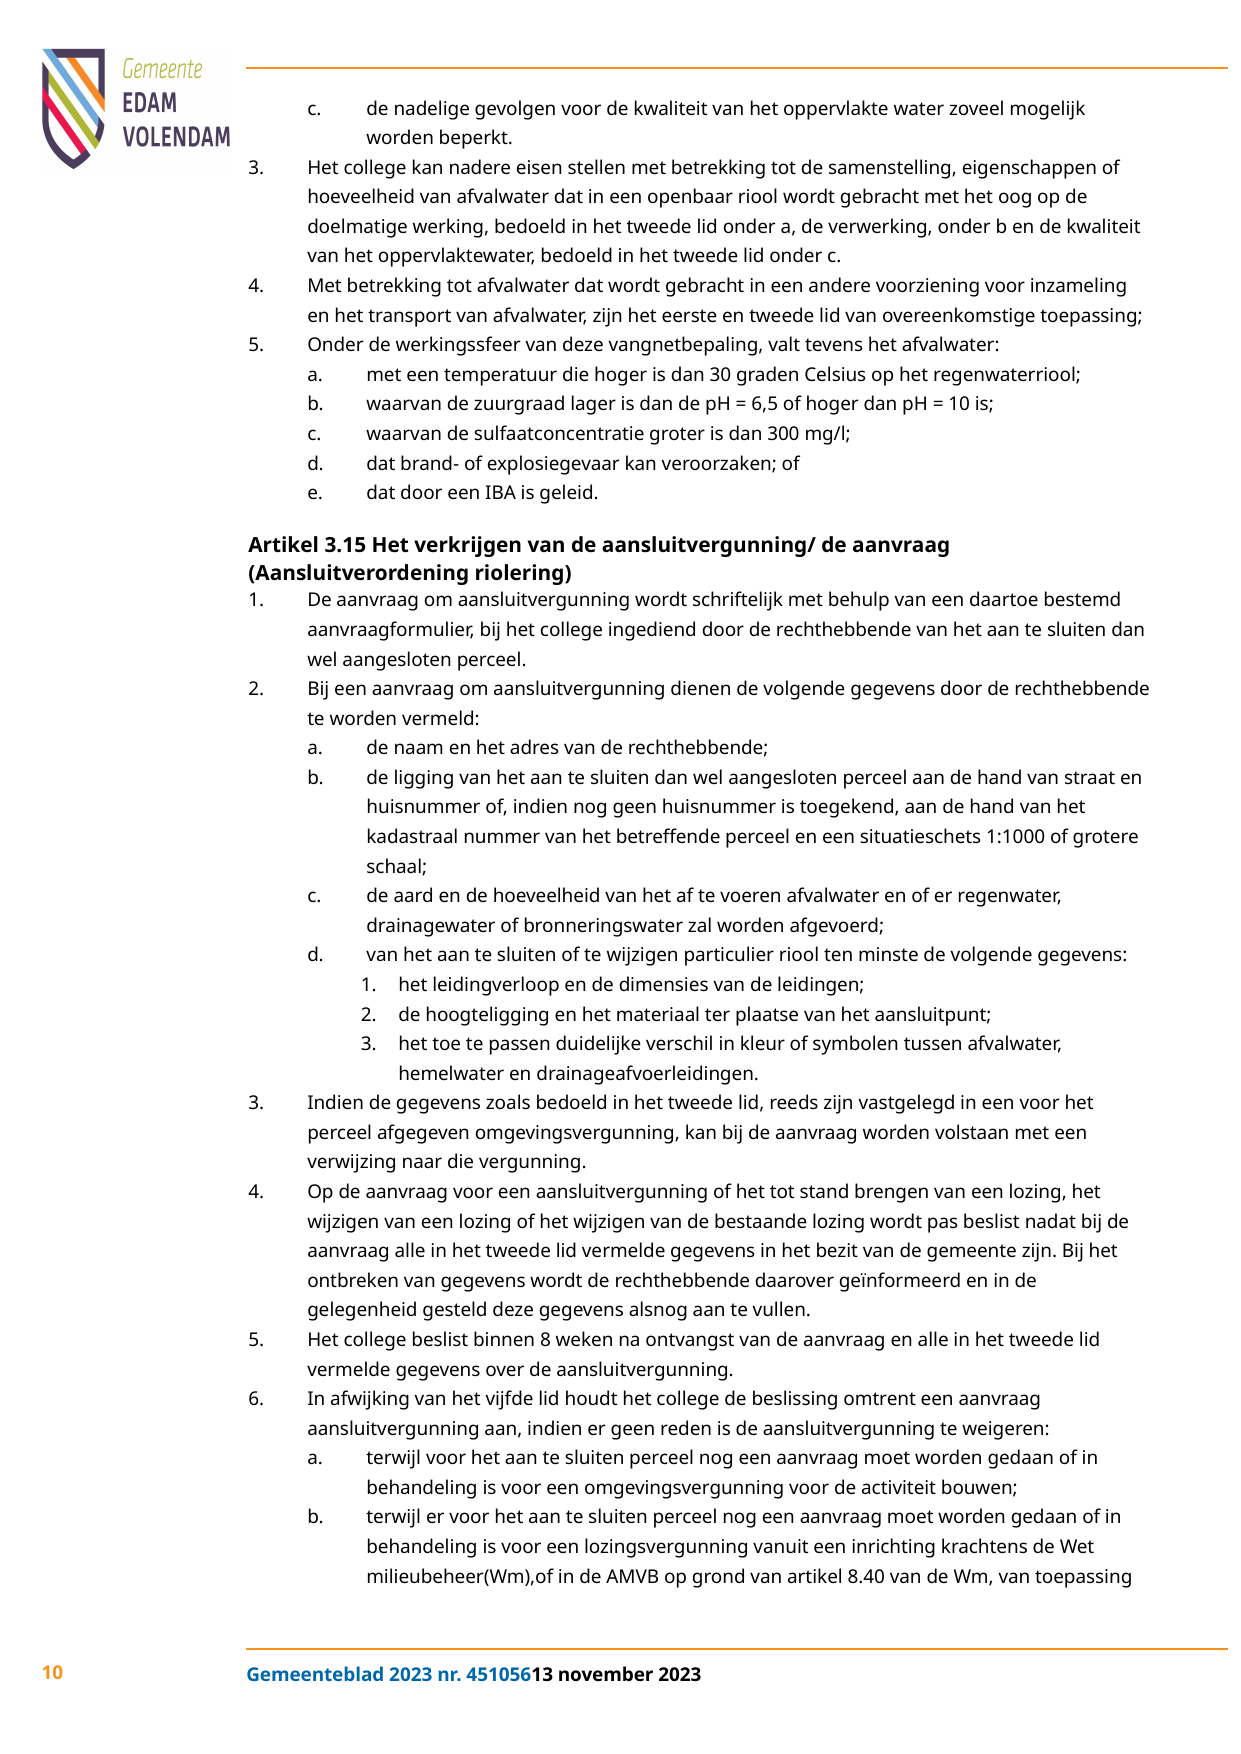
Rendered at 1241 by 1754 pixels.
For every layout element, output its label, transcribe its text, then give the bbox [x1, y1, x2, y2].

list waarvan de zuurgraad lager is dan de pH = 6,5 of hoger dan pH = 10 is; [307, 391, 1152, 416]
list Op de aanvraag voor een aansluitvergunning of het tot stand brengen van een lozing, het wijzigen van een lozing of het wijzigen van de bestaande lozing wordt pas beslist nadat bij de aanvraag alle in het tweede lid vermelde gegevens in het bezit van de gemeente zijn. Bij het ontbreken van gegevens wordt de rechthebbende daarover geïnformeerd en in de gelegenheid gesteld deze gegevens alsnog aan te vullen. [248, 1178, 1152, 1322]
list Indien de gegevens zoals bedoeld in het tweede lid, reeds zijn vastgelegd in een voor het perceel afgegeven omgevingsvergunning, kan bij de aanvraag worden volstaan met een verwijzing naar die vergunning. [248, 1089, 1152, 1174]
list Het college kan nadere eisen stellen met betrekking tot de samenstelling, eigenschappen of hoeveelheid van afvalwater dat in een openbaar riool wordt gebracht met het oog op de doelmatige werking, bedoeld in het tweede lid onder a, de verwerking, onder b en de kwaliteit van het oppervlaktewater, bedoeld in het tweede lid onder c. [248, 154, 1152, 268]
list terwijl er voor het aan te sluiten perceel nog een aanvraag moet worden gedaan of in behandeling is voor een lozingsvergunning vanuit een inrichting krachtens de Wet milieubeheer(Wm),of in de AMVB op grond van artikel 8.40 van de Wm, van toepassing [307, 1504, 1152, 1589]
list de nadelige gevolgen voor de kwaliteit van het oppervlakte water zoveel mogelijk worden beperkt. [307, 95, 1152, 150]
list dat brand- of explosiegevaar kan veroorzaken; of [307, 450, 1152, 476]
text Artikel 3.15 Het verkrijgen van de aansluitvergunning/ de aanvraag (Aansluitverordening riolering) [248, 530, 1152, 587]
list het toe te passen duidelijke verschil in kleur of symbolen tussen afvalwater, hemelwater en drainageafvoerleidingen. [361, 1030, 1152, 1086]
picture [41, 47, 231, 172]
list In afwijking van het vijfde lid houdt het college de beslissing omtrent een aanvraag aansluitvergunning aan, indien er geen reden is de aansluitvergunning te weigeren: [248, 1385, 1152, 1441]
list terwijl voor het aan te sluiten perceel nog een aanvraag moet worden gedaan of in behandeling is voor een omgevingsvergunning voor de activiteit bouwen; [307, 1444, 1152, 1500]
list de aard en de hoeveelheid van het af te voeren afvalwater en of er regenwater, drainagewater of bronneringswater zal worden afgevoerd; [307, 882, 1152, 938]
list Het college beslist binnen 8 weken na ontvangst van de aanvraag en alle in het tweede lid vermelde gegevens over de aansluitvergunning. [248, 1326, 1152, 1382]
list de hoogteligging en het materiaal ter plaatse van het aansluitpunt; [361, 1001, 1152, 1027]
list de ligging van het aan te sluiten dan wel aangesloten perceel aan de hand van straat en huisnummer of, indien nog geen huisnummer is toegekend, aan de hand van het kadastraal nummer van het betreffende perceel en een situatieschets 1:1000 of grotere schaal; [307, 764, 1152, 879]
list met een temperatuur die hoger is dan 30 graden Celsius op het regenwaterriool; [307, 361, 1152, 387]
list Bij een aanvraag om aansluitvergunning dienen de volgende gegevens door de rechthebbende te worden vermeld: [248, 675, 1152, 731]
list Onder de werkingssfeer van deze vangnetbepaling, valt tevens het afvalwater: [248, 331, 1152, 357]
list Met betrekking tot afvalwater dat wordt gebracht in een andere voorziening voor inzameling en het transport van afvalwater, zijn het eerste en tweede lid van overeenkomstige toepassing; [248, 272, 1152, 328]
list het leidingverloop en de dimensies van de leidingen; [361, 971, 1152, 997]
list dat door een IBA is geleid. [307, 479, 1152, 505]
list van het aan te sluiten of te wijzigen particulier riool ten minste de volgende gegevens: [307, 942, 1152, 967]
list De aanvraag om aansluitvergunning wordt schriftelijk met behulp van een daartoe bestemd aanvraagformulier, bij het college ingediend door de rechthebbende van het aan te sluiten dan wel aangesloten perceel. [248, 587, 1152, 672]
list waarvan de sulfaatconcentratie groter is dan 300 mg/l; [307, 420, 1152, 446]
list de naam en het adres van de rechthebbende; [307, 734, 1152, 760]
